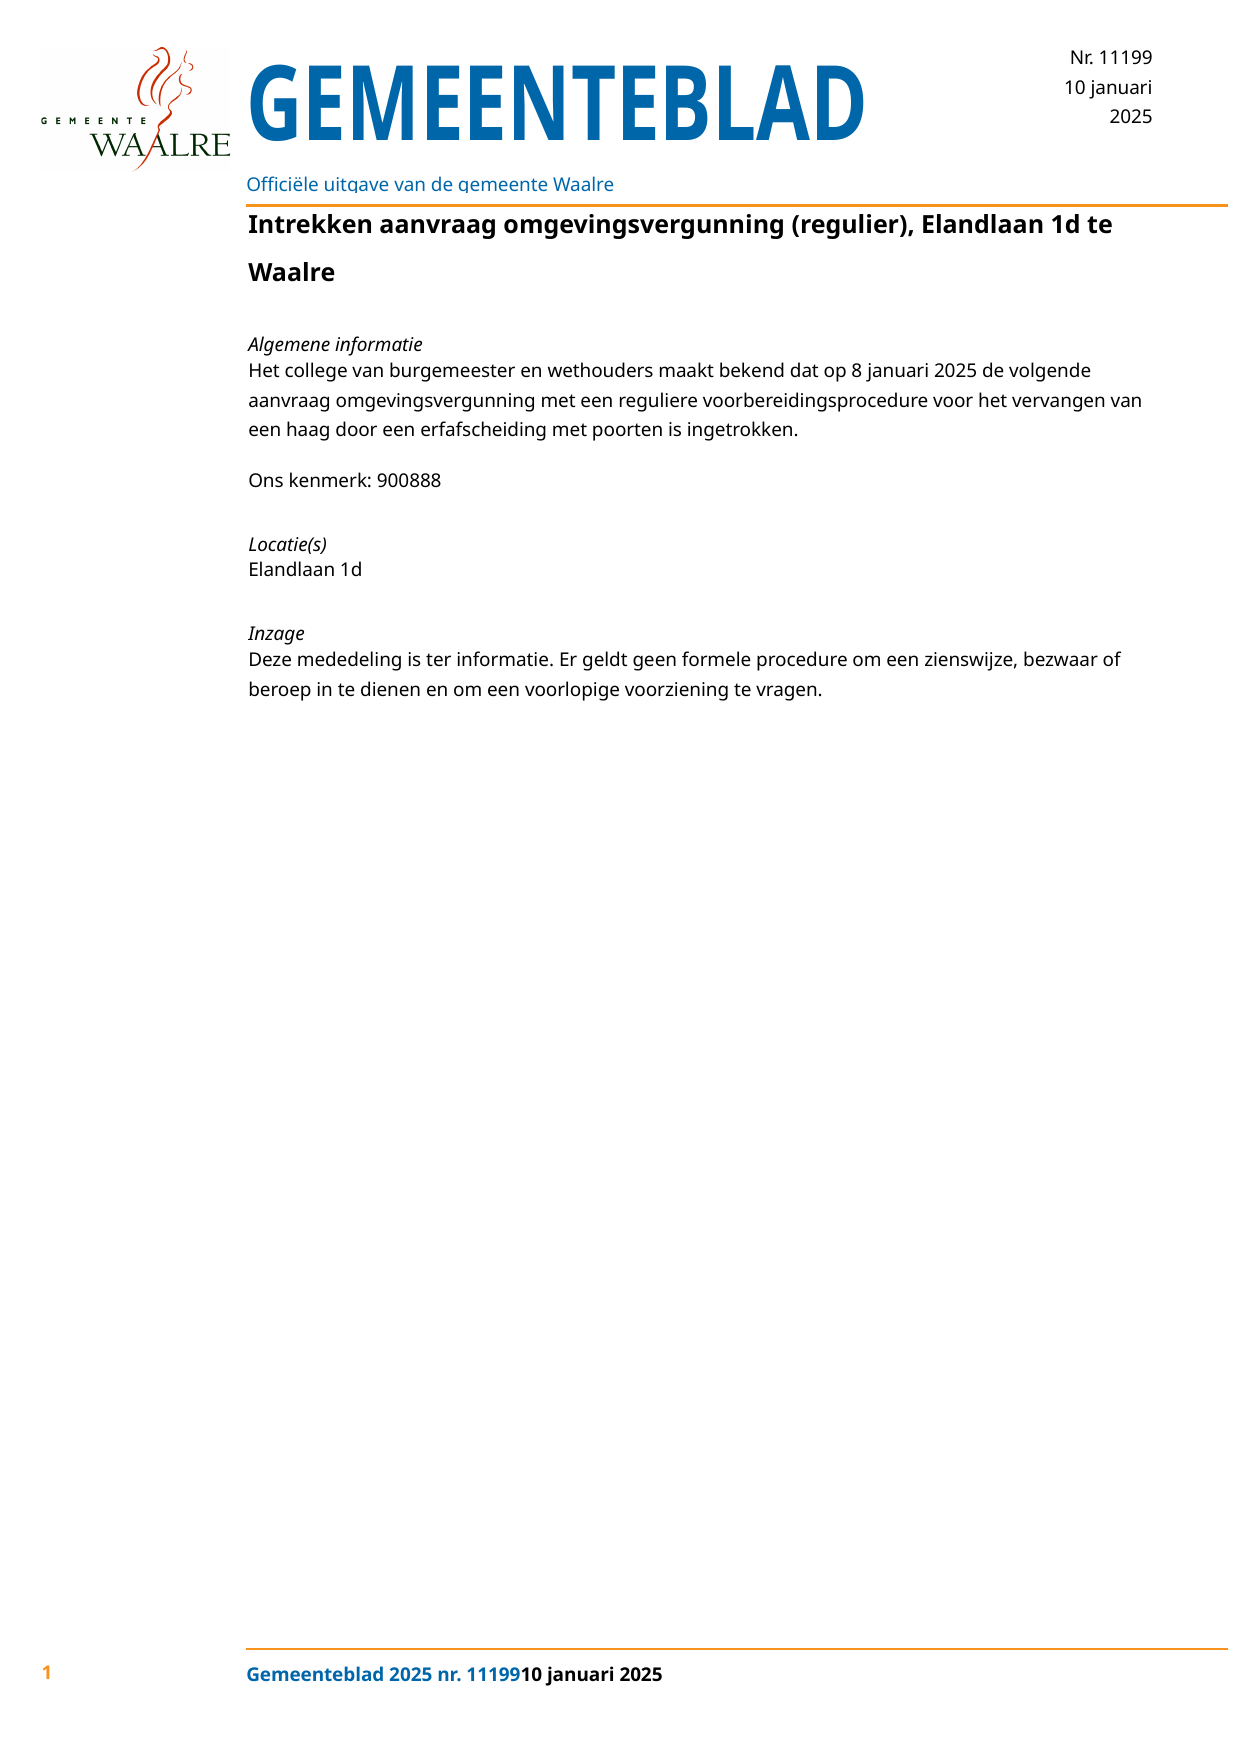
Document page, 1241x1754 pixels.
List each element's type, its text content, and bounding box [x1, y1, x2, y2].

text Deze mededeling is ter informatie. Er geldt geen formele procedure om een zienswijze, bezwaar of beroep in te dienen en om een voorlopige voorziening te vragen. [248, 646, 1152, 701]
text Ons kenmerk: 900888 [248, 467, 1152, 492]
picture [41, 47, 231, 172]
text Inzage [248, 620, 1152, 646]
text Intrekken aanvraag omgevingsvergunning (regulier), Elandlaan 1d te Waalre [248, 207, 1152, 288]
text Locatie(s) [248, 531, 1152, 556]
text Elandlaan 1d [248, 556, 1152, 582]
text Algemene informatie [248, 331, 1152, 357]
text Het college van burgemeester en wethouders maakt bekend dat op 8 januari 2025 de volgende aanvraag omgevingsvergunning met een reguliere voorbereidingsprocedure voor het vervangen van een haag door een erfafscheiding met poorten is ingetrokken. [248, 357, 1152, 442]
